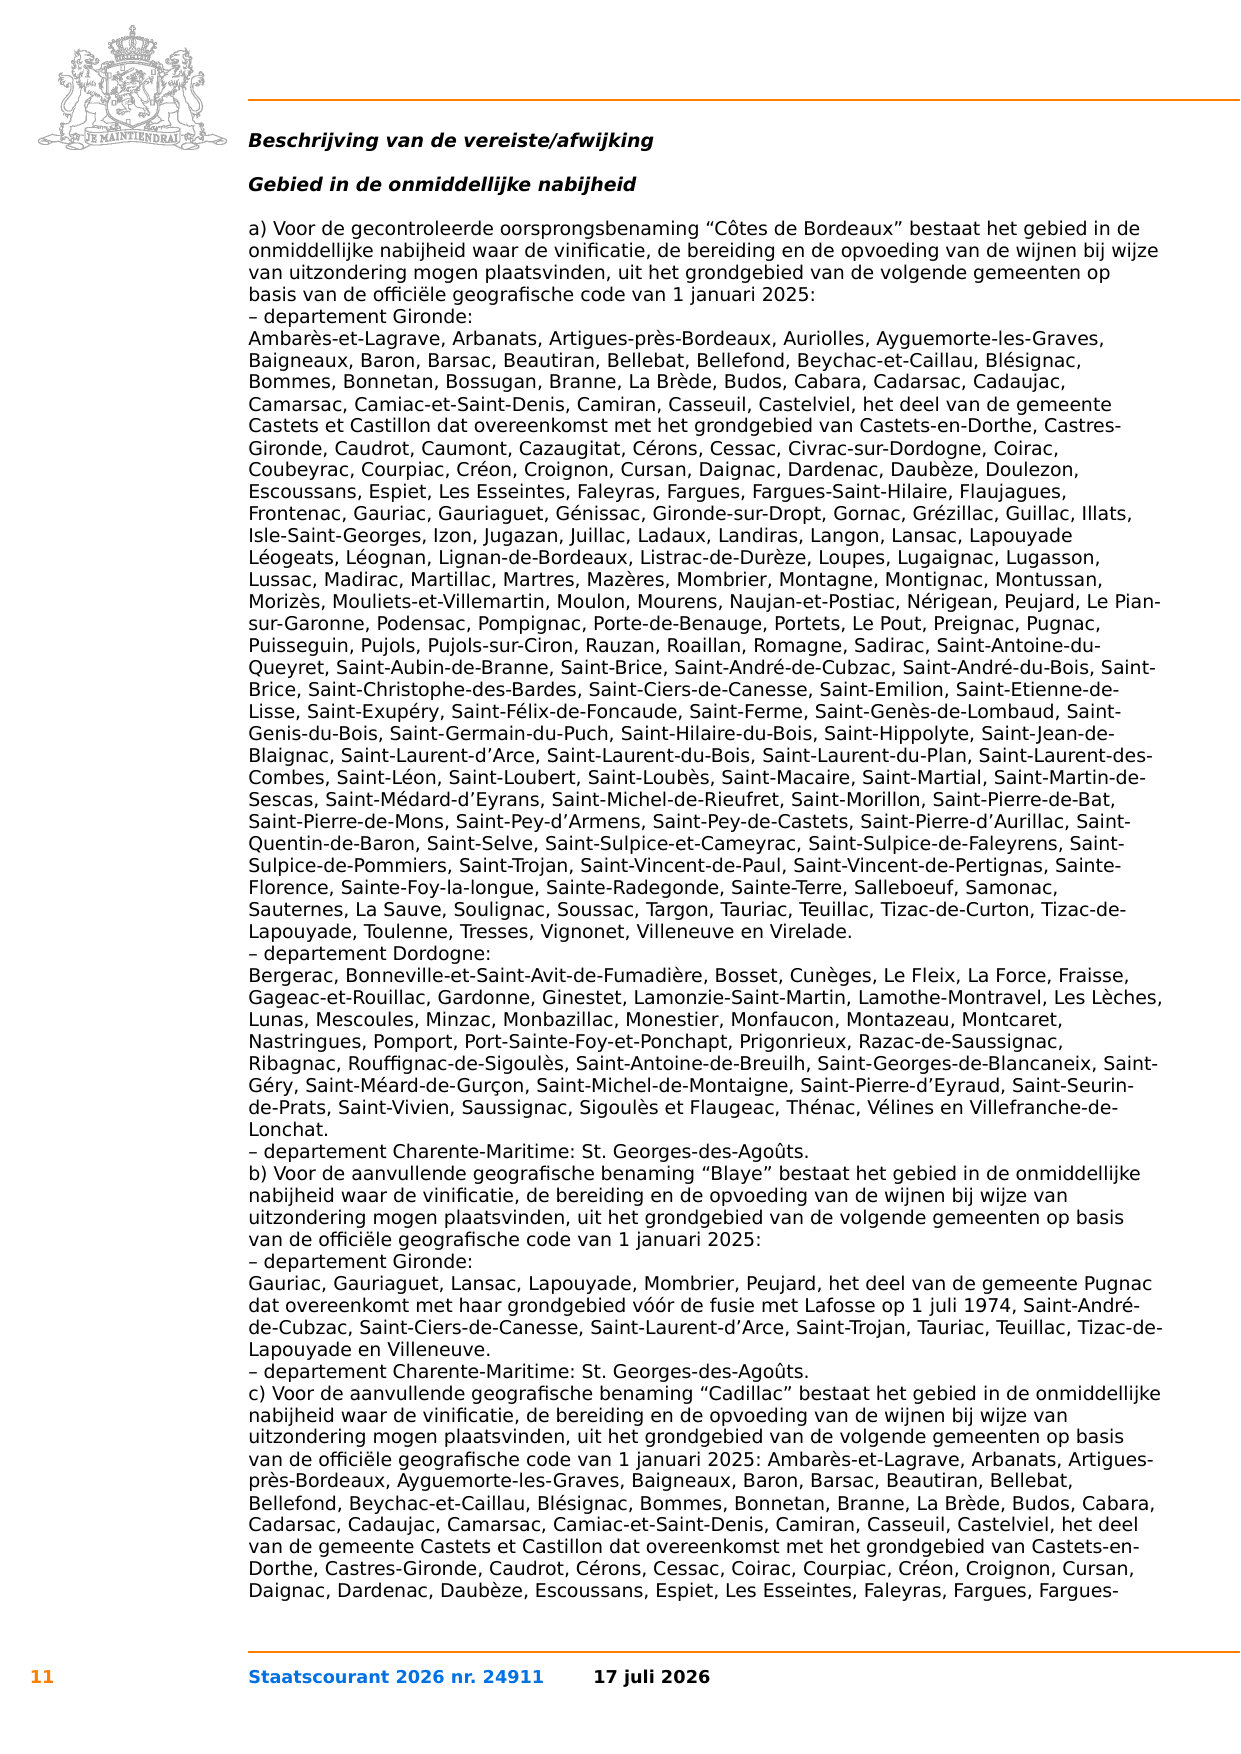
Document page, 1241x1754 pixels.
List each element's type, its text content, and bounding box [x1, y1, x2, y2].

picture [38, 25, 227, 150]
text – departement Charente-Maritime: St. Georges-des-Agoûts. [248, 1141, 1163, 1163]
text – departement Gironde: [248, 306, 1163, 327]
text – departement Gironde: [248, 1251, 1163, 1273]
text Ambarès-et-Lagrave, Arbanats, Artigues-près-Bordeaux, Auriolles, Ayguemorte-les-Graves, Baigneaux, Baron, Barsac, Beautiran, Bellebat, Bellefond, Beychac-et-Caillau, Blésignac, Bommes, Bonnetan, Bossugan, Branne, La Brède, Budos, Cabara, Cadarsac, Cadaujac, Camarsac, Camiac-et-Saint-Denis, Camiran, Casseuil, Castelviel, het deel van de gemeente Castets et Castillon dat overeenkomst met het grondgebied van Castets-en-Dorthe, Castres-Gironde, Caudrot, Caumont, Cazaugitat, Cérons, Cessac, Civrac-sur-Dordogne, Coirac, Coubeyrac, Courpiac, Créon, Croignon, Cursan, Daignac, Dardenac, Daubèze, Doulezon, Escoussans, Espiet, Les Esseintes, Faleyras, Fargues, Fargues-Saint-Hilaire, Flaujagues, Frontenac, Gauriac, Gauriaguet, Génissac, Gironde-sur-Dropt, Gornac, Grézillac, Guillac, Illats, Isle-Saint-Georges, Izon, Jugazan, Juillac, Ladaux, Landiras, Langon, Lansac, Lapouyade Léogeats, Léognan, Lignan-de-Bordeaux, Listrac-de-Durèze, Loupes, Lugaignac, Lugasson, Lussac, Madirac, Martillac, Martres, Mazères, Mombrier, Montagne, Montignac, Montussan, Morizès, Mouliets-et-Villemartin, Moulon, Mourens, Naujan-et-Postiac, Nérigean, Peujard, Le Pian-sur-Garonne, Podensac, Pompignac, Porte-de-Benauge, Portets, Le Pout, Preignac, Pugnac, Puisseguin, Pujols, Pujols-sur-Ciron, Rauzan, Roaillan, Romagne, Sadirac, Saint-Antoine-du-Queyret, Saint-Aubin-de-Branne, Saint-Brice, Saint-André-de-Cubzac, Saint-André-du-Bois, Saint-Brice, Saint-Christophe-des-Bardes, Saint-Ciers-de-Canesse, Saint-Emilion, Saint-Etienne-de-Lisse, Saint-Exupéry, Saint-Félix-de-Foncaude, Saint-Ferme, Saint-Genès-de-Lombaud, Saint-Genis-du-Bois, Saint-Germain-du-Puch, Saint-Hilaire-du-Bois, Saint-Hippolyte, Saint-Jean-de-Blaignac, Saint-Laurent-d’Arce, Saint-Laurent-du-Bois, Saint-Laurent-du-Plan, Saint-Laurent-des-Combes, Saint-Léon, Saint-Loubert, Saint-Loubès, Saint-Macaire, Saint-Martial, Saint-Martin-de-Sescas, Saint-Médard-d’Eyrans, Saint-Michel-de-Rieufret, Saint-Morillon, Saint-Pierre-de-Bat, Saint-Pierre-de-Mons, Saint-Pey-d’Armens, Saint-Pey-de-Castets, Saint-Pierre-d’Aurillac, Saint-Quentin-de-Baron, Saint-Selve, Saint-Sulpice-et-Cameyrac, Saint-Sulpice-de-Faleyrens, Saint-Sulpice-de-Pommiers, Saint-Trojan, Saint-Vincent-de-Paul, Saint-Vincent-de-Pertignas, Sainte-Florence, Sainte-Foy-la-longue, Sainte-Radegonde, Sainte-Terre, Salleboeuf, Samonac, Sauternes, La Sauve, Soulignac, Soussac, Targon, Tauriac, Teuillac, Tizac-de-Curton, Tizac-de-Lapouyade, Toulenne, Tresses, Vignonet, Villeneuve en Virelade. [248, 327, 1163, 943]
subtitle Gebied in de onmiddellijke nabijheid [248, 174, 1163, 196]
text Gauriac, Gauriaguet, Lansac, Lapouyade, Mombrier, Peujard, het deel van de gemeente Pugnac dat overeenkomt met haar grondgebied vóór de fusie met Lafosse op 1 juli 1974, Saint-André-de-Cubzac, Saint-Ciers-de-Canesse, Saint-Laurent-d’Arce, Saint-Trojan, Tauriac, Teuillac, Tizac-de-Lapouyade en Villeneuve. [248, 1273, 1163, 1361]
text b) Voor de aanvullende geografische benaming “Blaye” bestaat het gebied in de onmiddellijke nabijheid waar de vinificatie, de bereiding en de opvoeding van de wijnen bij wijze van uitzondering mogen plaatsvinden, uit het grondgebied van de volgende gemeenten op basis van de officiële geografische code van 1 januari 2025: [248, 1163, 1163, 1251]
text a) Voor de gecontroleerde oorsprongsbenaming “Côtes de Bordeaux” bestaat het gebied in de onmiddellijke nabijheid waar de vinificatie, de bereiding en de opvoeding van de wijnen bij wijze van uitzondering mogen plaatsvinden, uit het grondgebied van de volgende gemeenten op basis van de officiële geografische code van 1 januari 2025: [248, 218, 1163, 306]
subtitle Beschrijving van de vereiste/afwijking [248, 130, 1163, 152]
text c) Voor de aanvullende geografische benaming “Cadillac” bestaat het gebied in de onmiddellijke nabijheid waar de vinificatie, de bereiding en de opvoeding van de wijnen bij wijze van uitzondering mogen plaatsvinden, uit het grondgebied van de volgende gemeenten op basis van de officiële geografische code van 1 januari 2025: Ambarès-et-Lagrave, Arbanats, Artigues-près-Bordeaux, Ayguemorte-les-Graves, Baigneaux, Baron, Barsac, Beautiran, Bellebat, Bellefond, Beychac-et-Caillau, Blésignac, Bommes, Bonnetan, Branne, La Brède, Budos, Cabara, Cadarsac, Cadaujac, Camarsac, Camiac-et-Saint-Denis, Camiran, Casseuil, Castelviel, het deel van de gemeente Castets et Castillon dat overeenkomst met het grondgebied van Castets-en-Dorthe, Castres-Gironde, Caudrot, Cérons, Cessac, Coirac, Courpiac, Créon, Croignon, Cursan, Daignac, Dardenac, Daubèze, Escoussans, Espiet, Les Esseintes, Faleyras, Fargues, Fargues- [248, 1382, 1163, 1602]
text – departement Dordogne: [248, 943, 1163, 965]
text Bergerac, Bonneville-et-Saint-Avit-de-Fumadière, Bosset, Cunèges, Le Fleix, La Force, Fraisse, Gageac-et-Rouillac, Gardonne, Ginestet, Lamonzie-Saint-Martin, Lamothe-Montravel, Les Lèches, Lunas, Mescoules, Minzac, Monbazillac, Monestier, Monfaucon, Montazeau, Montcaret, Nastringues, Pomport, Port-Sainte-Foy-et-Ponchapt, Prigonrieux, Razac-de-Saussignac, Ribagnac, Rouffignac-de-Sigoulès, Saint-Antoine-de-Breuilh, Saint-Georges-de-Blancaneix, Saint-Géry, Saint-Méard-de-Gurçon, Saint-Michel-de-Montaigne, Saint-Pierre-d’Eyraud, Saint-Seurin-de-Prats, Saint-Vivien, Saussignac, Sigoulès et Flaugeac, Thénac, Vélines en Villefranche-de-Lonchat. [248, 965, 1163, 1141]
text – departement Charente-Maritime: St. Georges-des-Agoûts. [248, 1361, 1163, 1382]
